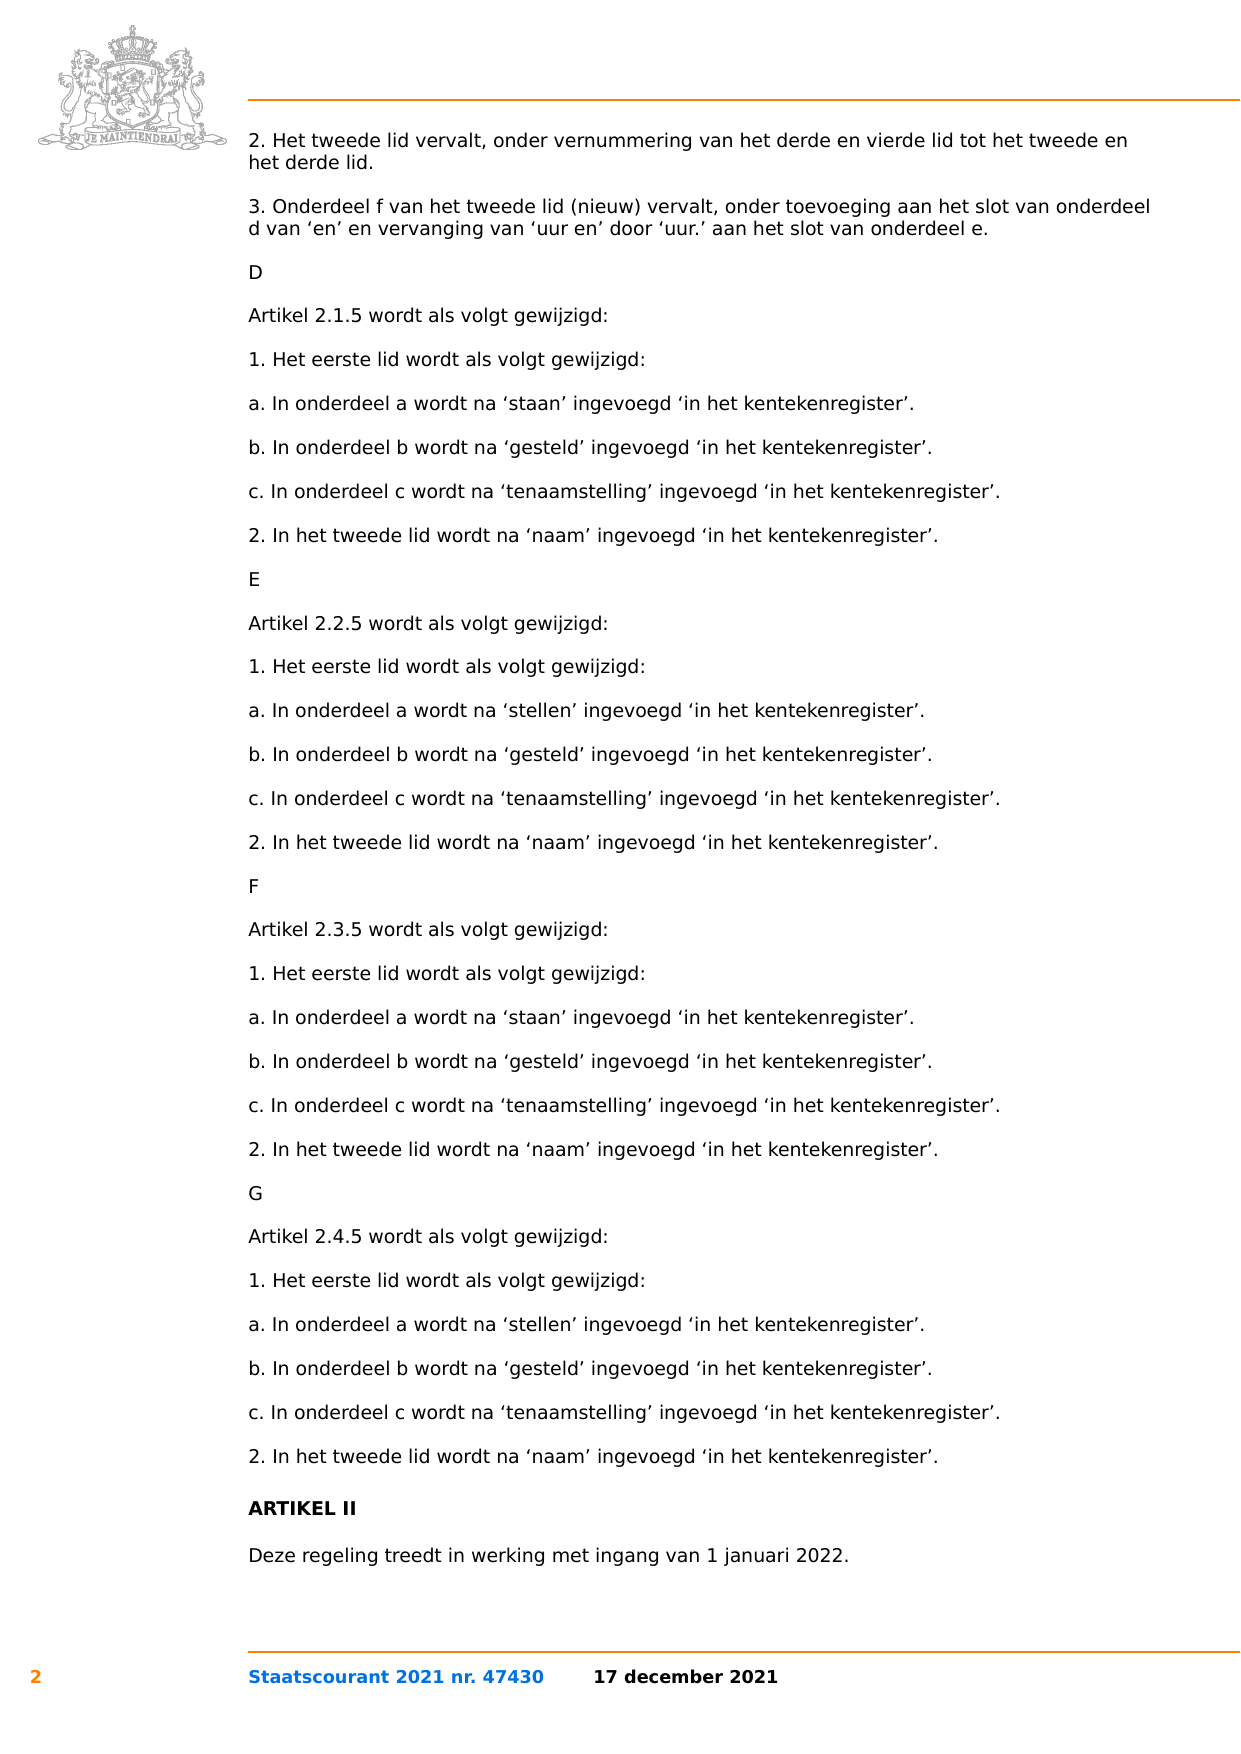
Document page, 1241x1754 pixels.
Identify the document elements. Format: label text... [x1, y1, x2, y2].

text 2. In het tweede lid wordt na ‘naam’ ingevoegd ‘in het kentekenregister’. [248, 1139, 1163, 1161]
text a. In onderdeel a wordt na ‘staan’ ingevoegd ‘in het kentekenregister’. [248, 1007, 1163, 1029]
text c. In onderdeel c wordt na ‘tenaamstelling’ ingevoegd ‘in het kentekenregister’. [248, 1402, 1163, 1424]
text 2. In het tweede lid wordt na ‘naam’ ingevoegd ‘in het kentekenregister’. [248, 525, 1163, 547]
text b. In onderdeel b wordt na ‘gesteld’ ingevoegd ‘in het kentekenregister’. [248, 744, 1163, 766]
text a. In onderdeel a wordt na ‘stellen’ ingevoegd ‘in het kentekenregister’. [248, 700, 1163, 722]
text 1. Het eerste lid wordt als volgt gewijzigd: [248, 963, 1163, 985]
text a. In onderdeel a wordt na ‘stellen’ ingevoegd ‘in het kentekenregister’. [248, 1314, 1163, 1336]
text 2. Het tweede lid vervalt, onder vernummering van het derde en vierde lid tot het tweede en het derde lid. [248, 130, 1163, 174]
text b. In onderdeel b wordt na ‘gesteld’ ingevoegd ‘in het kentekenregister’. [248, 437, 1163, 459]
text D [248, 262, 1163, 283]
text 1. Het eerste lid wordt als volgt gewijzigd: [248, 349, 1163, 371]
text Artikel 2.4.5 wordt als volgt gewijzigd: [248, 1226, 1163, 1248]
text Artikel 2.1.5 wordt als volgt gewijzigd: [248, 305, 1163, 327]
text 3. Onderdeel f van het tweede lid (nieuw) vervalt, onder toevoeging aan het slot van onderdeel d van ‘en’ en vervanging van ‘uur en’ door ‘uur.’ aan het slot van onderdeel e. [248, 196, 1163, 240]
text Artikel 2.2.5 wordt als volgt gewijzigd: [248, 612, 1163, 634]
text c. In onderdeel c wordt na ‘tenaamstelling’ ingevoegd ‘in het kentekenregister’. [248, 1095, 1163, 1117]
text b. In onderdeel b wordt na ‘gesteld’ ingevoegd ‘in het kentekenregister’. [248, 1051, 1163, 1073]
text c. In onderdeel c wordt na ‘tenaamstelling’ ingevoegd ‘in het kentekenregister’. [248, 481, 1163, 503]
text G [248, 1182, 1163, 1204]
text F [248, 876, 1163, 897]
text 1. Het eerste lid wordt als volgt gewijzigd: [248, 656, 1163, 678]
text Deze regeling treedt in werking met ingang van 1 januari 2022. [248, 1544, 1163, 1567]
text Artikel 2.3.5 wordt als volgt gewijzigd: [248, 919, 1163, 941]
text b. In onderdeel b wordt na ‘gesteld’ ingevoegd ‘in het kentekenregister’. [248, 1358, 1163, 1380]
text 1. Het eerste lid wordt als volgt gewijzigd: [248, 1270, 1163, 1292]
text a. In onderdeel a wordt na ‘staan’ ingevoegd ‘in het kentekenregister’. [248, 393, 1163, 415]
text 2. In het tweede lid wordt na ‘naam’ ingevoegd ‘in het kentekenregister’. [248, 832, 1163, 854]
text E [248, 568, 1163, 591]
text 2. In het tweede lid wordt na ‘naam’ ingevoegd ‘in het kentekenregister’. [248, 1446, 1163, 1468]
subtitle ARTIKEL II [248, 1498, 1163, 1519]
picture [38, 25, 227, 150]
text c. In onderdeel c wordt na ‘tenaamstelling’ ingevoegd ‘in het kentekenregister’. [248, 788, 1163, 810]
